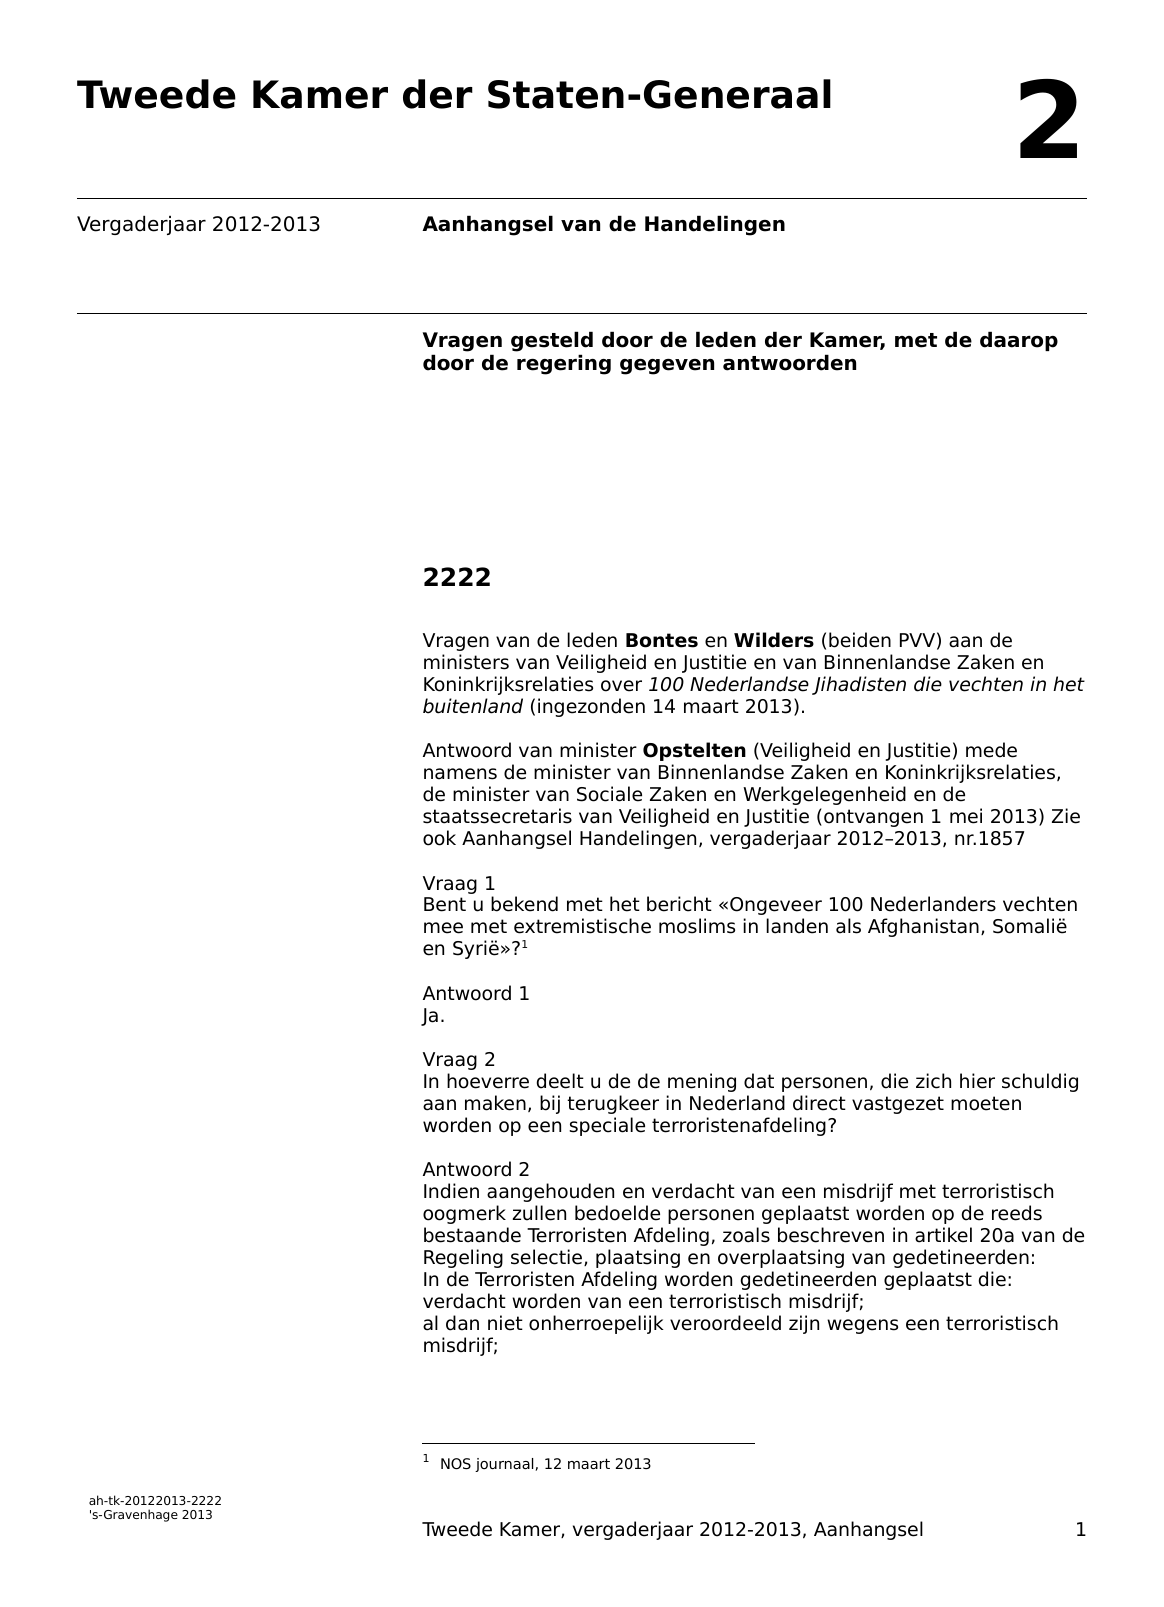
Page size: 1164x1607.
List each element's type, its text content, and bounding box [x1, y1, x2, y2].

text Indien aangehouden en verdacht van een misdrijf met terroristisch oogmerk zullen bedoelde personen geplaatst worden op de reeds bestaande Terroristen Afdeling, zoals beschreven in artikel 20a van de Regeling selectie, plaatsing en overplaatsing van gedetineerden: [422, 1181, 1087, 1269]
text Ja. [422, 1004, 1087, 1026]
table_cell [77, 314, 422, 375]
text Vragen van de leden Bontes en Wilders (beiden PVV) aan de ministers van Veiligheid en Justitie en van Binnenlandse Zaken en Koninkrijksrelaties over 100 Nederlandse Jihadisten die vechten in het buitenland (ingezonden 14 maart 2013). [422, 630, 1087, 718]
text Antwoord van minister Opstelten (Veiligheid en Justitie) mede namens de minister van Binnenlandse Zaken en Koninkrijksrelaties, de minister van Sociale Zaken en Werkgelegenheid en de staatssecretaris van Veiligheid en Justitie (ontvangen 1 mei 2013) Zie ook Aanhangsel Handelingen, vergaderjaar 2012–2013, nr.1857 [422, 740, 1087, 850]
table_cell Vergaderjaar 2012-2013 [77, 199, 422, 313]
text In de Terroristen Afdeling worden gedetineerden geplaatst die: [422, 1269, 1087, 1291]
table_header 2 [886, 59, 1087, 198]
text Antwoord 1 [422, 982, 1087, 1004]
text Vraag 2 [422, 1049, 1087, 1071]
text Vraag 1 [422, 872, 1087, 894]
table_cell Vragen gesteld door de leden der Kamer, met de daarop door de regering gegeven antwoorden [422, 314, 1087, 375]
text al dan niet onherroepelijk veroordeeld zijn wegens een terroristisch misdrijf; [422, 1313, 1087, 1357]
text 's-Gravenhage 2013 [88, 1508, 323, 1522]
table_header Tweede Kamer der Staten-Generaal [77, 59, 886, 198]
text verdacht worden van een terroristisch misdrijf; [422, 1291, 1087, 1313]
text NOS journaal, 12 maart 2013 [422, 1452, 1087, 1474]
text 2222 [422, 563, 1087, 592]
text ah-tk-20122013-2222 [88, 1494, 323, 1508]
text In hoeverre deelt u de de mening dat personen, die zich hier schuldig aan maken, bij terugkeer in Nederland direct vastgezet moeten worden op een speciale terroristenafdeling? [422, 1071, 1087, 1137]
table_cell Aanhangsel van de Handelingen [422, 199, 1087, 313]
text Bent u bekend met het bericht «Ongeveer 100 Nederlanders vechten mee met extremistische moslims in landen als Afghanistan, Somalië en Syrië»? [422, 894, 1087, 960]
text Antwoord 2 [422, 1159, 1087, 1181]
